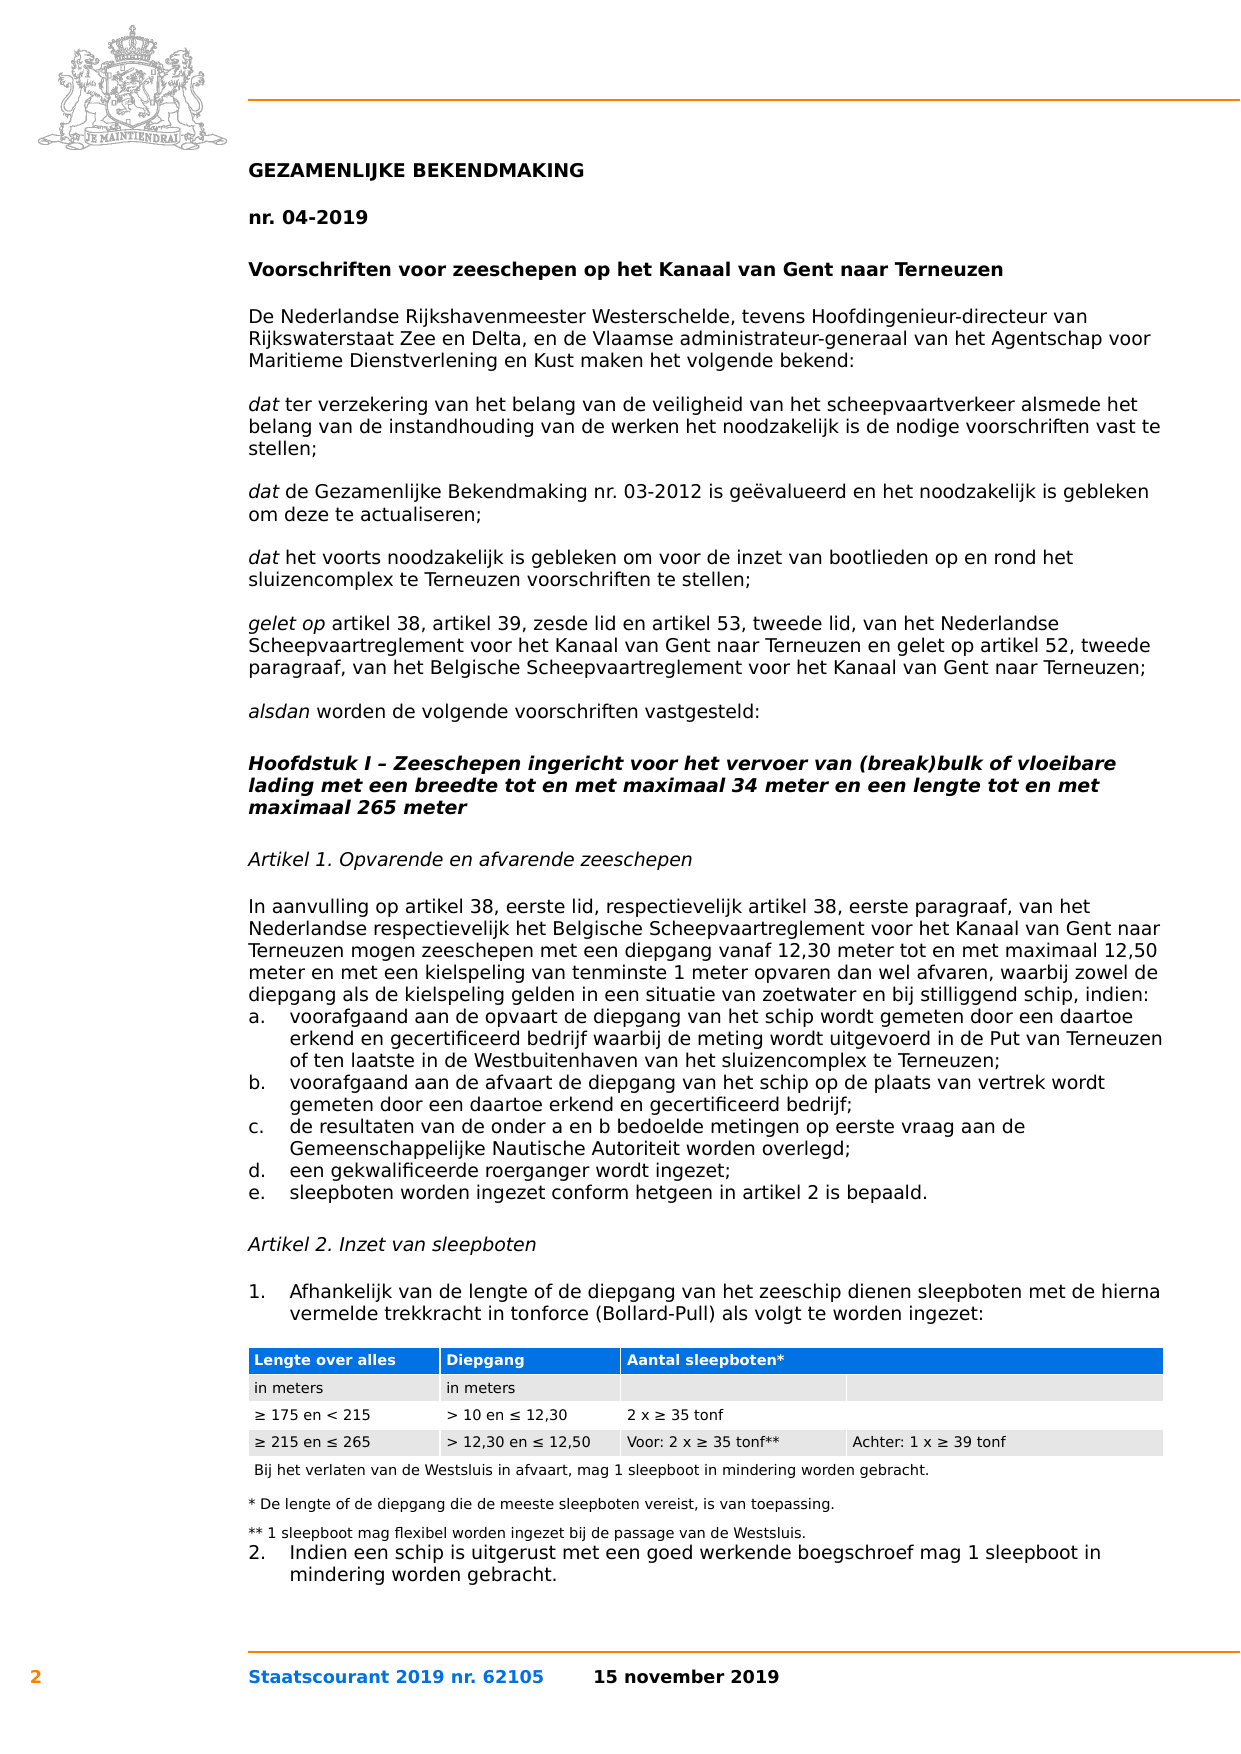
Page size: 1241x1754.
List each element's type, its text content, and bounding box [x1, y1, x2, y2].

text dat het voorts noodzakelijk is gebleken om voor de inzet van bootlieden op en rond het sluizencomplex te Terneuzen voorschriften te stellen; [248, 547, 1163, 591]
subtitle Hoofdstuk I – Zeeschepen ingericht voor het vervoer van (break)bulk of vloeibare lading met een breedte tot en met maximaal 34 meter en een lengte tot en met maximaal 265 meter [248, 753, 1163, 819]
text 2. Indien een schip is uitgerust met een goed werkende boegschroef mag 1 sleepboot in mindering worden gebracht. [248, 1542, 1163, 1586]
text De Nederlandse Rijkshavenmeester Westerschelde, tevens Hoofdingenieur-directeur van Rijkswaterstaat Zee en Delta, en de Vlaamse administrateur-generaal van het Agentschap voor Maritieme Dienstverlening en Kust maken het volgende bekend: [248, 306, 1163, 372]
table_cell ≥ 175 en < 215 [249, 1402, 439, 1428]
table_cell [847, 1375, 1163, 1401]
subtitle Artikel 2. Inzet van sleepboten [248, 1233, 1163, 1256]
table_cell > 10 en ≤ 12,30 [441, 1402, 620, 1428]
table_cell in meters [441, 1375, 620, 1401]
table_cell in meters [249, 1375, 439, 1401]
text dat de Gezamenlijke Bekendmaking nr. 03-2012 is geëvalueerd en het noodzakelijk is gebleken om deze te actualiseren; [248, 481, 1163, 525]
table_header Lengte over alles [249, 1348, 439, 1374]
text e. sleepboten worden ingezet conform hetgeen in artikel 2 is bepaald. [248, 1182, 1163, 1203]
text dat ter verzekering van het belang van de veiligheid van het scheepvaartverkeer alsmede het belang van de instandhouding van de werken het noodzakelijk is de nodige voorschriften vast te stellen; [248, 394, 1163, 459]
table_cell Bij het verlaten van de Westsluis in afvaart, mag 1 sleepboot in mindering worden gebracht. [249, 1457, 1163, 1483]
table_cell ≥ 215 en ≤ 265 [249, 1430, 439, 1456]
subtitle Artikel 1. Opvarende en afvarende zeeschepen [248, 849, 1163, 871]
subtitle GEZAMENLIJKE BEKENDMAKING [248, 160, 1163, 182]
text alsdan worden de volgende voorschriften vastgesteld: [248, 701, 1163, 723]
text b. voorafgaand aan de afvaart de diepgang van het schip op de plaats van vertrek wordt gemeten door een daartoe erkend en gecertificeerd bedrijf; [248, 1072, 1163, 1116]
table_cell [621, 1375, 846, 1401]
table_cell 2 x ≥ 35 tonf [621, 1402, 1163, 1428]
table_header Diepgang [441, 1348, 620, 1374]
text nr. 04-2019 [248, 207, 1163, 229]
table_cell Voor: 2 x ≥ 35 tonf** [621, 1430, 846, 1456]
picture [38, 25, 227, 150]
text c. de resultaten van de onder a en b bedoelde metingen op eerste vraag aan de Gemeenschappelijke Nautische Autoriteit worden overlegd; [248, 1116, 1163, 1159]
text a. voorafgaand aan de opvaart de diepgang van het schip wordt gemeten door een daartoe erkend en gecertificeerd bedrijf waarbij de meting wordt uitgevoerd in de Put van Terneuzen of ten laatste in de Westbuitenhaven van het sluizencomplex te Terneuzen; [248, 1006, 1163, 1072]
text gelet op artikel 38, artikel 39, zesde lid en artikel 53, tweede lid, van het Nederlandse Scheepvaartreglement voor het Kanaal van Gent naar Terneuzen en gelet op artikel 52, tweede paragraaf, van het Belgische Scheepvaartreglement voor het Kanaal van Gent naar Terneuzen; [248, 613, 1163, 679]
text In aanvulling op artikel 38, eerste lid, respectievelijk artikel 38, eerste paragraaf, van het Nederlandse respectievelijk het Belgische Scheepvaartreglement voor het Kanaal van Gent naar Terneuzen mogen zeeschepen met een diepgang vanaf 12,30 meter tot en met maximaal 12,50 meter en met een kielspeling van tenminste 1 meter opvaren dan wel afvaren, waarbij zowel de diepgang als de kielspeling gelden in een situatie van zoetwater en bij stilliggend schip, indien: [248, 896, 1163, 1006]
text d. een gekwalificeerde roerganger wordt ingezet; [248, 1159, 1163, 1182]
table_cell * De lengte of de diepgang die de meeste sleepboten vereist, is van toepassing. ** 1 sleepboot mag flexibel worden ingezet bij de passage van de Westsluis. [248, 1484, 1163, 1542]
text 1. Afhankelijk van de lengte of de diepgang van het zeeschip dienen sleepboten met de hierna vermelde trekkracht in tonforce (Bollard-Pull) als volgt te worden ingezet: [248, 1281, 1163, 1324]
subtitle Voorschriften voor zeeschepen op het Kanaal van Gent naar Terneuzen [248, 259, 1163, 281]
table_header Aantal sleepboten* [621, 1348, 1163, 1374]
table_cell Achter: 1 x ≥ 39 tonf [847, 1430, 1163, 1456]
table_cell > 12,30 en ≤ 12,50 [441, 1430, 620, 1456]
